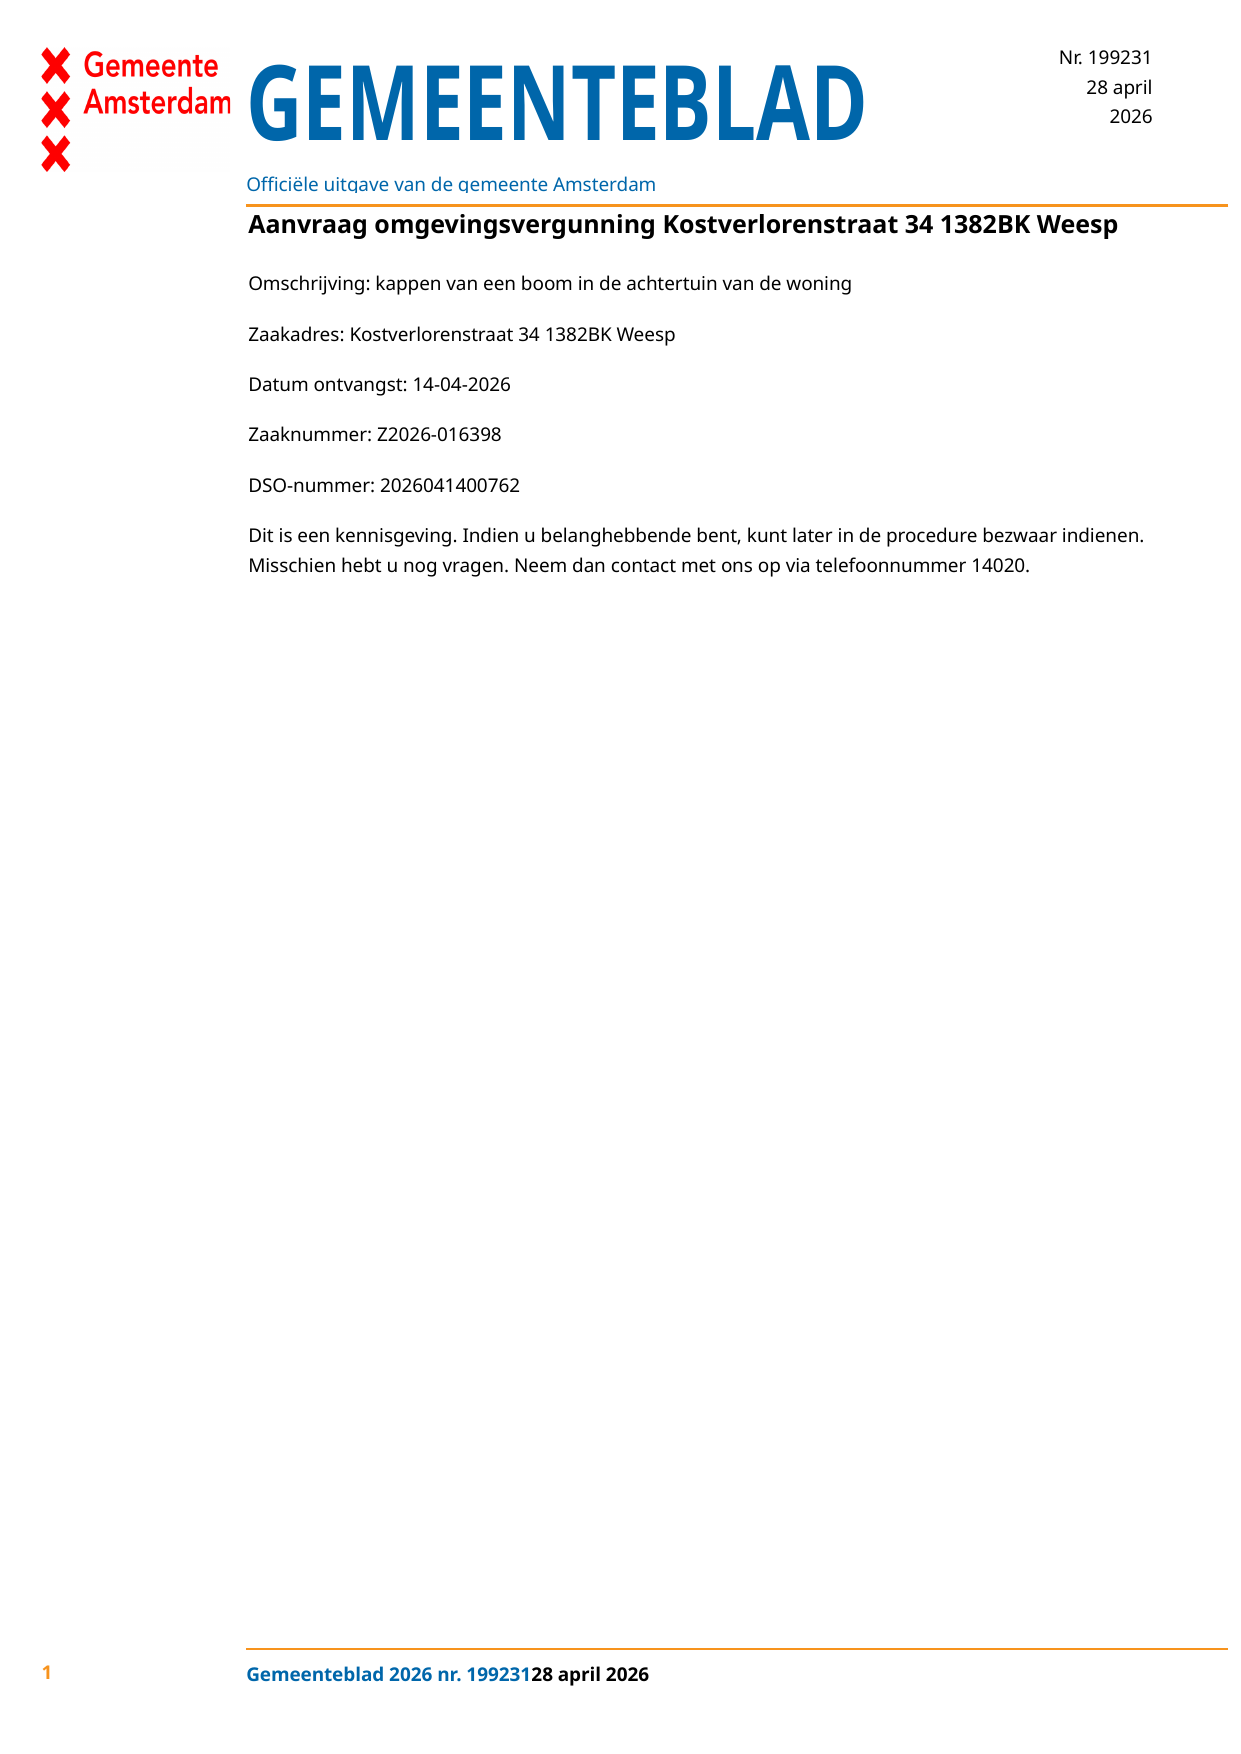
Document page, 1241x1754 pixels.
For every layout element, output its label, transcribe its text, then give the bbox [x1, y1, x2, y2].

picture [41, 47, 231, 172]
text Aanvraag omgevingsvergunning Kostverlorenstraat 34 1382BK Weesp [248, 207, 1152, 241]
text Dit is een kennisgeving. Indien u belanghebbende bent, kunt later in de procedure bezwaar indienen. Misschien hebt u nog vragen. Neem dan contact met ons op via telefoonnummer 14020. [248, 522, 1152, 578]
text Zaaknummer: Z2026-016398 [248, 422, 1152, 447]
text Zaakadres: Kostverlorenstraat 34 1382BK Weesp [248, 321, 1152, 346]
text Omschrijving: kappen van een boom in de achtertuin van de woning [248, 270, 1152, 296]
text Datum ontvangst: 14-04-2026 [248, 371, 1152, 397]
text DSO-nummer: 2026041400762 [248, 472, 1152, 498]
